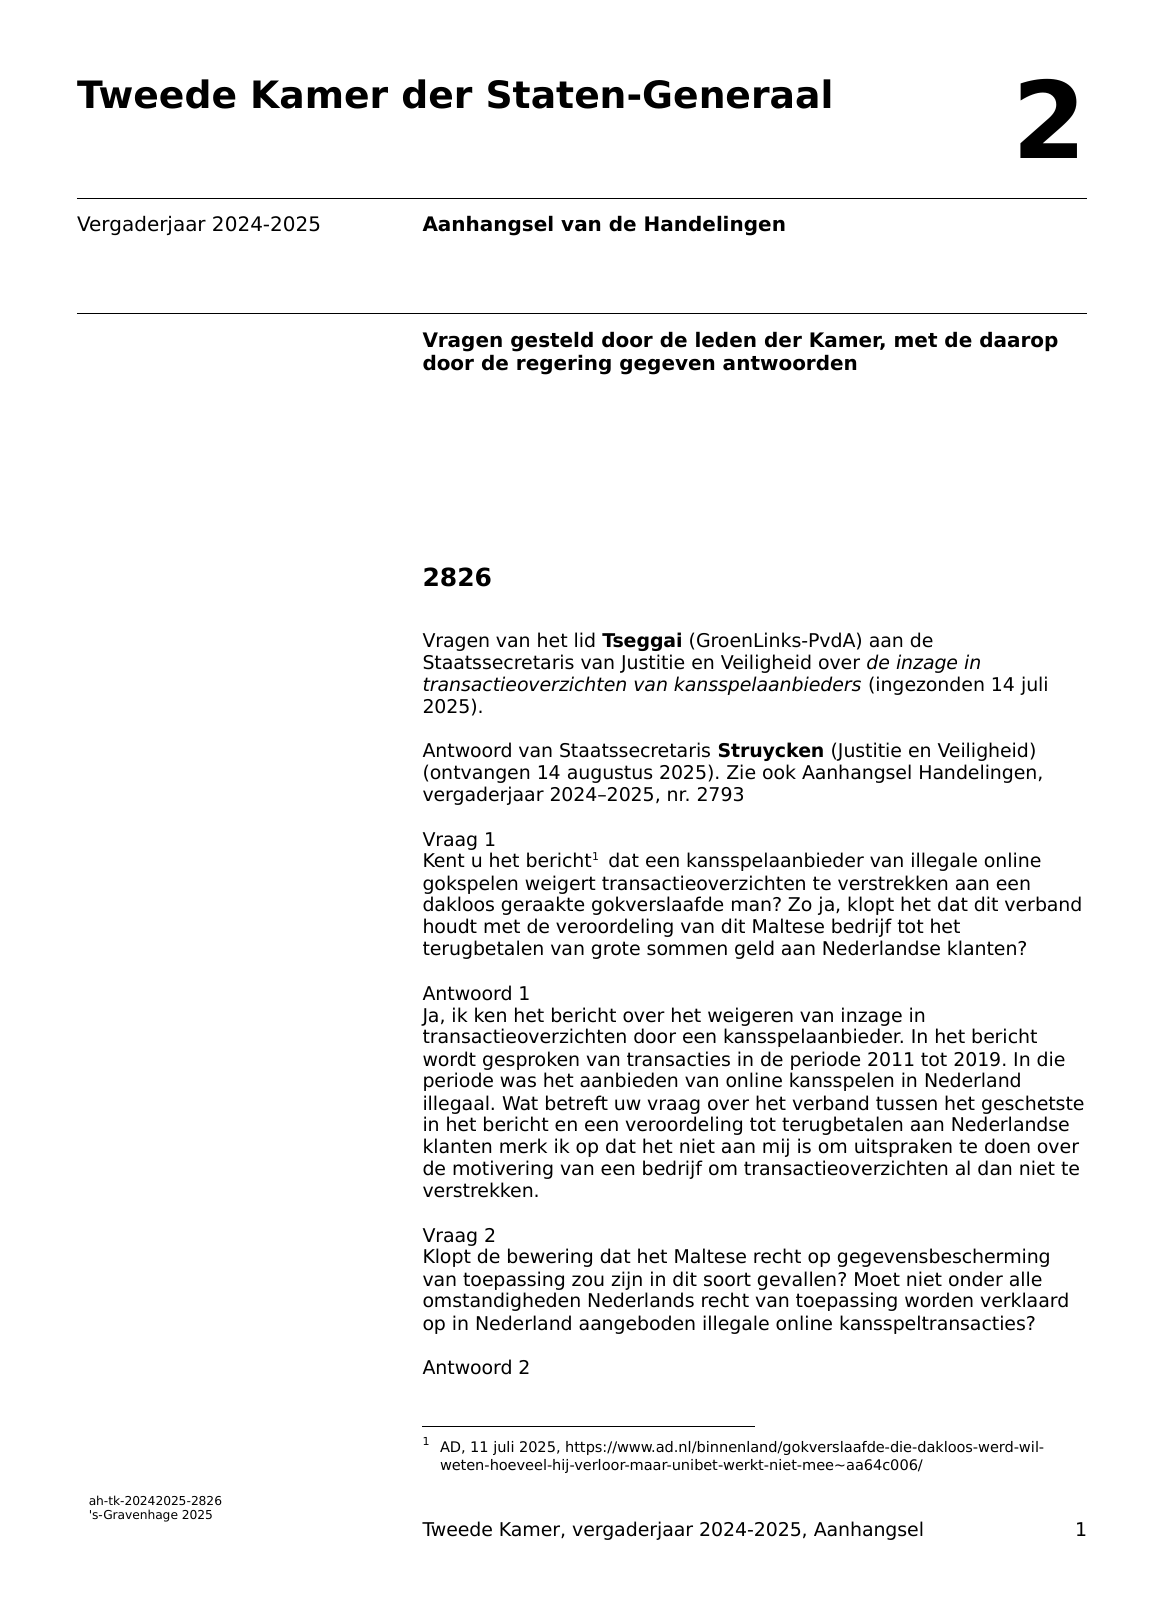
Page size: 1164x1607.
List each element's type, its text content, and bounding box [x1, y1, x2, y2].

table_cell Aanhangsel van de Handelingen [422, 199, 1087, 313]
text Ja, ik ken het bericht over het weigeren van inzage in transactieoverzichten door een kansspelaanbieder. In het bericht wordt gesproken van transacties in de periode 2011 tot 2019. In die periode was het aanbieden van online kansspelen in Nederland illegaal. Wat betreft uw vraag over het verband tussen het geschetste in het bericht en een veroordeling tot terugbetalen aan Nederlandse klanten merk ik op dat het niet aan mij is om uitspraken te doen over de motivering van een bedrijf om transactieoverzichten al dan niet te verstrekken. [422, 1004, 1087, 1202]
text Klopt de bewering dat het Maltese recht op gegevensbescherming van toepassing zou zijn in dit soort gevallen? Moet niet onder alle omstandigheden Nederlands recht van toepassing worden verklaard op in Nederland aangeboden illegale online kansspeltransacties? [422, 1246, 1087, 1334]
text 's-Gravenhage 2025 [88, 1508, 323, 1522]
text Vraag 1 [422, 828, 1087, 850]
table_header 2 [886, 59, 1087, 198]
text ah-tk-20242025-2826 [88, 1494, 323, 1508]
table_cell [77, 314, 422, 375]
text Vraag 2 [422, 1224, 1087, 1246]
text Antwoord 2 [422, 1357, 1087, 1378]
text Vragen van het lid Tseggai (GroenLinks-PvdA) aan de Staatssecretaris van Justitie en Veiligheid over de inzage in transactieoverzichten van kansspelaanbieders (ingezonden 14 juli 2025). [422, 630, 1087, 718]
table_cell Vragen gesteld door de leden der Kamer, met de daarop door de regering gegeven antwoorden [422, 314, 1087, 375]
table_header Tweede Kamer der Staten-Generaal [77, 59, 886, 198]
text Antwoord 1 [422, 982, 1087, 1004]
table_cell Vergaderjaar 2024-2025 [77, 199, 422, 313]
text Kent u het bericht dat een kansspelaanbieder van illegale online gokspelen weigert transactieoverzichten te verstrekken aan een dakloos geraakte gokverslaafde man? Zo ja, klopt het dat dit verband houdt met de veroordeling van dit Maltese bedrijf tot het terugbetalen van grote sommen geld aan Nederlandse klanten? [422, 850, 1087, 960]
text Antwoord van Staatssecretaris Struycken (Justitie en Veiligheid) (ontvangen 14 augustus 2025). Zie ook Aanhangsel Handelingen, vergaderjaar 2024–2025, nr. 2793 [422, 740, 1087, 806]
text 2826 [422, 563, 1087, 592]
text AD, 11 juli 2025, https://www.ad.nl/binnenland/gokverslaafde-die-dakloos-werd-wil-weten-hoeveel-hij-verloor-maar-unibet-werkt-niet-mee~aa64c006/ [422, 1435, 1087, 1474]
